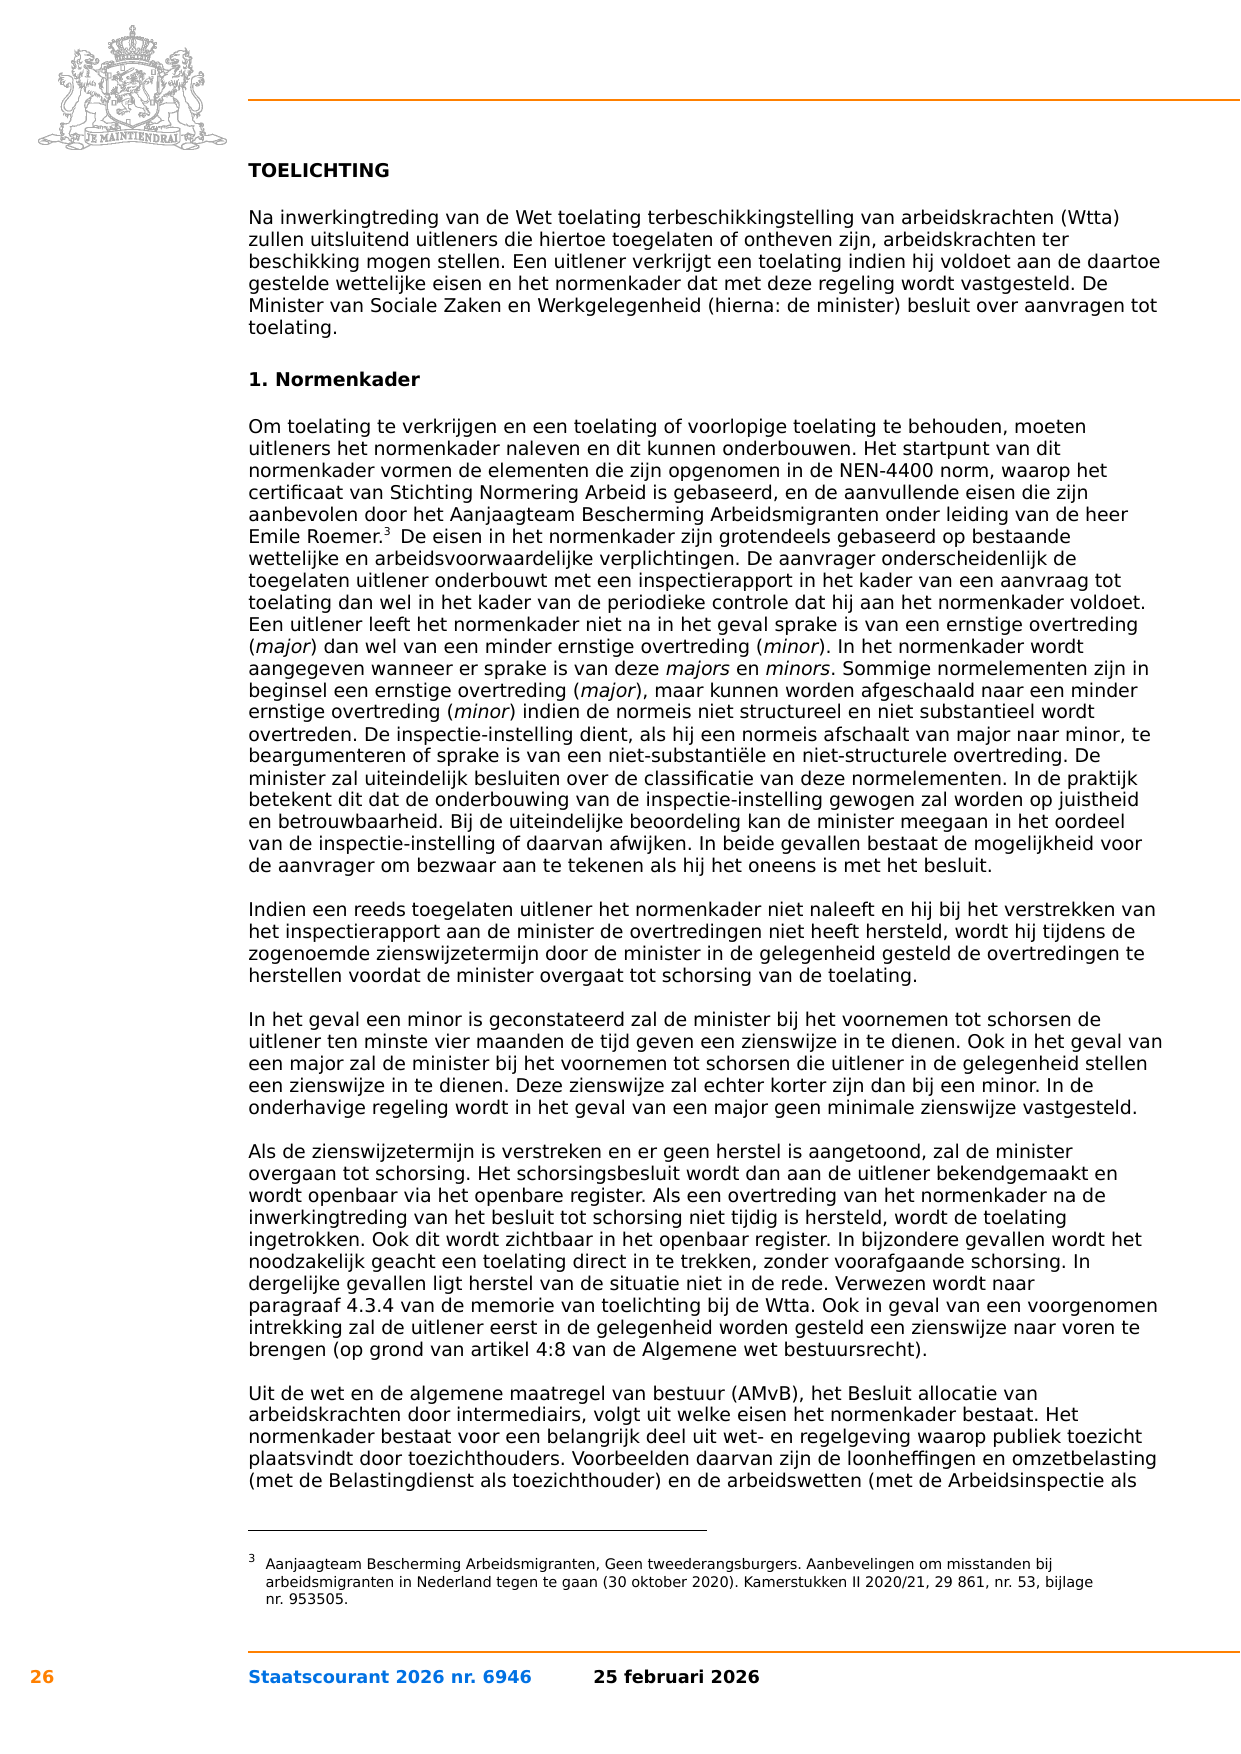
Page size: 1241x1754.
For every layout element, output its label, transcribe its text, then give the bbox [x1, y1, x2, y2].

subtitle TOELICHTING [248, 160, 1163, 182]
picture [38, 25, 227, 150]
text In het geval een minor is geconstateerd zal de minister bij het voornemen tot schorsen de uitlener ten minste vier maanden de tijd geven een zienswijze in te dienen. Ook in het geval van een major zal de minister bij het voornemen tot schorsen die uitlener in de gelegenheid stellen een zienswijze in te dienen. Deze zienswijze zal echter korter zijn dan bij een minor. In de onderhavige regeling wordt in het geval van een major geen minimale zienswijze vastgesteld. [248, 1009, 1163, 1119]
text Indien een reeds toegelaten uitlener het normenkader niet naleeft en hij bij het verstrekken van het inspectierapport aan de minister de overtredingen niet heeft hersteld, wordt hij tijdens de zogenoemde zienswijzetermijn door de minister in de gelegenheid gesteld de overtredingen te herstellen voordat de minister overgaat tot schorsing van de toelating. [248, 899, 1163, 987]
text Aanjaagteam Bescherming Arbeidsmigranten, Geen tweederangsburgers. Aanbevelingen om misstanden bij arbeidsmigranten in Nederland tegen te gaan (30 oktober 2020). Kamerstukken II 2020/21, 29 861, nr. 53, bijlage nr. 953505. [248, 1552, 1163, 1608]
text Om toelating te verkrijgen en een toelating of voorlopige toelating te behouden, moeten uitleners het normenkader naleven en dit kunnen onderbouwen. Het startpunt van dit normenkader vormen de elementen die zijn opgenomen in de NEN-4400 norm, waarop het certificaat van Stichting Normering Arbeid is gebaseerd, en de aanvullende eisen die zijn aanbevolen door het Aanjaagteam Bescherming Arbeidsmigranten onder leiding van de heer Emile Roemer. De eisen in het normenkader zijn grotendeels gebaseerd op bestaande wettelijke en arbeidsvoorwaardelijke verplichtingen. De aanvrager onderscheidenlijk de toegelaten uitlener onderbouwt met een inspectierapport in het kader van een aanvraag tot toelating dan wel in het kader van de periodieke controle dat hij aan het normenkader voldoet. Een uitlener leeft het normenkader niet na in het geval sprake is van een ernstige overtreding (major) dan wel van een minder ernstige overtreding (minor). In het normenkader wordt aangegeven wanneer er sprake is van deze majors en minors. Sommige normelementen zijn in beginsel een ernstige overtreding (major), maar kunnen worden afgeschaald naar een minder ernstige overtreding (minor) indien de normeis niet structureel en niet substantieel wordt overtreden. De inspectie-instelling dient, als hij een normeis afschaalt van major naar minor, te beargumenteren of sprake is van een niet-substantiële en niet-structurele overtreding. De minister zal uiteindelijk besluiten over de classificatie van deze normelementen. In de praktijk betekent dit dat de onderbouwing van de inspectie-instelling gewogen zal worden op juistheid en betrouwbaarheid. Bij de uiteindelijke beoordeling kan de minister meegaan in het oordeel van de inspectie-instelling of daarvan afwijken. In beide gevallen bestaat de mogelijkheid voor de aanvrager om bezwaar aan te tekenen als hij het oneens is met het besluit. [248, 416, 1163, 877]
text Uit de wet en de algemene maatregel van bestuur (AMvB), het Besluit allocatie van arbeidskrachten door intermediairs, volgt uit welke eisen het normenkader bestaat. Het normenkader bestaat voor een belangrijk deel uit wet- en regelgeving waarop publiek toezicht plaatsvindt door toezichthouders. Voorbeelden daarvan zijn de loonheffingen en omzetbelasting (met de Belastingdienst als toezichthouder) en de arbeidswetten (met de Arbeidsinspectie als [248, 1382, 1163, 1492]
text Na inwerkingtreding van de Wet toelating terbeschikkingstelling van arbeidskrachten (Wtta) zullen uitsluitend uitleners die hiertoe toegelaten of ontheven zijn, arbeidskrachten ter beschikking mogen stellen. Een uitlener verkrijgt een toelating indien hij voldoet aan de daartoe gestelde wettelijke eisen en het normenkader dat met deze regeling wordt vastgesteld. De Minister van Sociale Zaken en Werkgelegenheid (hierna: de minister) besluit over aanvragen tot toelating. [248, 207, 1163, 339]
subtitle 1. Normenkader [248, 369, 1163, 391]
text Als de zienswijzetermijn is verstreken en er geen herstel is aangetoond, zal de minister overgaan tot schorsing. Het schorsingsbesluit wordt dan aan de uitlener bekendgemaakt en wordt openbaar via het openbare register. Als een overtreding van het normenkader na de inwerkingtreding van het besluit tot schorsing niet tijdig is hersteld, wordt de toelating ingetrokken. Ook dit wordt zichtbaar in het openbaar register. In bijzondere gevallen wordt het noodzakelijk geacht een toelating direct in te trekken, zonder voorafgaande schorsing. In dergelijke gevallen ligt herstel van de situatie niet in de rede. Verwezen wordt naar paragraaf 4.3.4 van de memorie van toelichting bij de Wtta. Ook in geval van een voorgenomen intrekking zal de uitlener eerst in de gelegenheid worden gesteld een zienswijze naar voren te brengen (op grond van artikel 4:8 van de Algemene wet bestuursrecht). [248, 1141, 1163, 1361]
